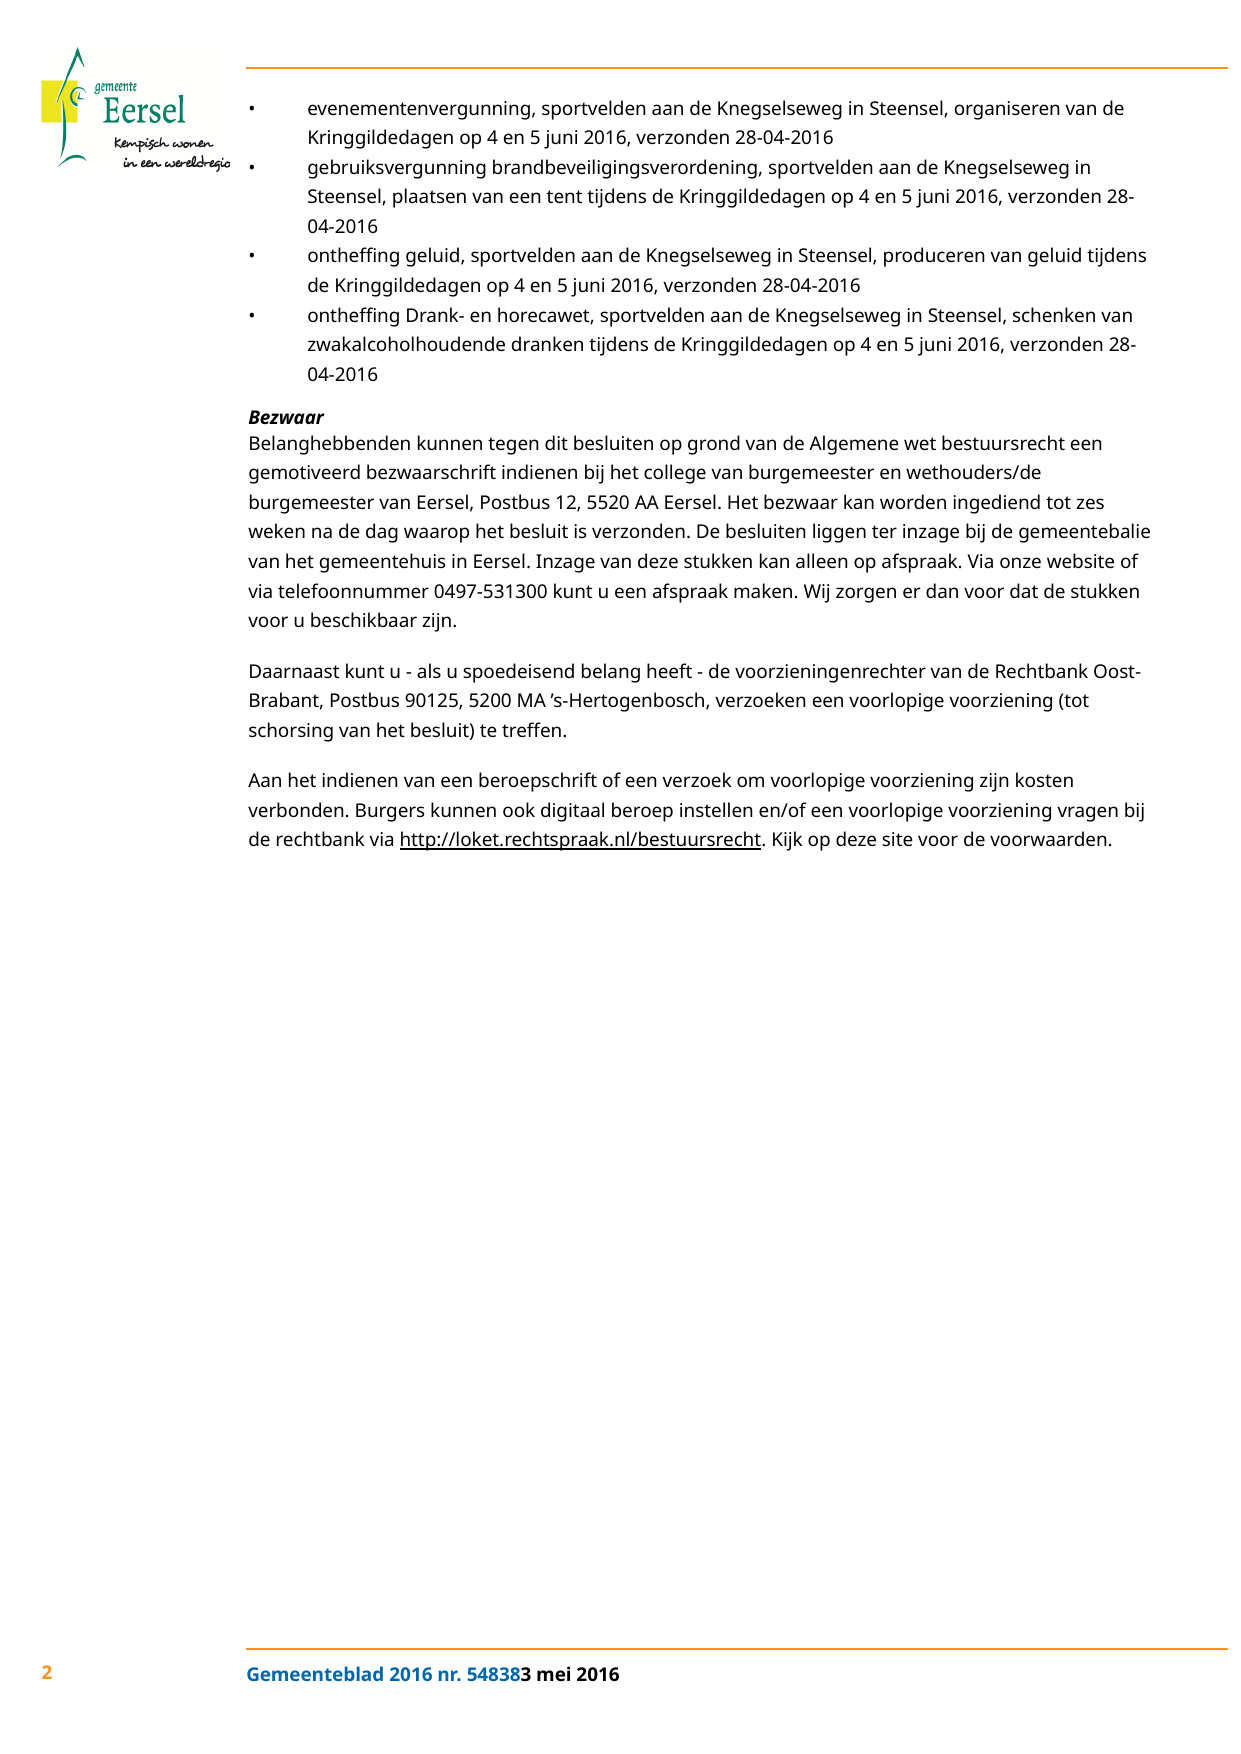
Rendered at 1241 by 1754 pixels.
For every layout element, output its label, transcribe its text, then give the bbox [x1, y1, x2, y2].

list ontheffing geluid, sportvelden aan de Knegselseweg in Steensel, produceren van geluid tijdens de Kringgildedagen op 4 en 5 juni 2016, verzonden 28-04-2016 [248, 243, 1152, 298]
text Bezwaar [248, 404, 1152, 430]
list ontheffing Drank- en horecawet, sportvelden aan de Knegselseweg in Steensel, schenken van zwakalcoholhoudende dranken tijdens de Kringgildedagen op 4 en 5 juni 2016, verzonden 28-04-2016 [248, 302, 1152, 387]
list gebruiksvergunning brandbeveiligingsverordening, sportvelden aan de Knegselseweg in Steensel, plaatsen van een tent tijdens de Kringgildedagen op 4 en 5 juni 2016, verzonden 28-04-2016 [248, 154, 1152, 239]
text Daarnaast kunt u - als u spoedeisend belang heeft - de voorzieningenrechter van de Rechtbank Oost-Brabant, Postbus 90125, 5200 MA ’s-Hertogenbosch, verzoeken een voorlopige voorziening (tot schorsing van het besluit) te treffen. [248, 658, 1152, 743]
text Aan het indienen van een beroepschrift of een verzoek om voorlopige voorziening zijn kosten verbonden. Burgers kunnen ook digitaal beroep instellen en/of een voorlopige voorziening vragen bij de rechtbank via http://loket.rechtspraak.nl/bestuursrecht. Kijk op deze site voor de voorwaarden. [248, 767, 1152, 852]
picture [41, 47, 231, 172]
list evenementenvergunning, sportvelden aan de Knegselseweg in Steensel, organiseren van de Kringgildedagen op 4 en 5 juni 2016, verzonden 28-04-2016 [248, 95, 1152, 150]
text Belanghebbenden kunnen tegen dit besluiten op grond van de Algemene wet bestuursrecht een gemotiveerd bezwaarschrift indienen bij het college van burgemeester en wethouders/de burgemeester van Eersel, Postbus 12, 5520 AA Eersel. Het bezwaar kan worden ingediend tot zes weken na de dag waarop het besluit is verzonden. De besluiten liggen ter inzage bij de gemeentebalie van het gemeentehuis in Eersel. Inzage van deze stukken kan alleen op afspraak. Via onze website of via telefoonnummer 0497-531300 kunt u een afspraak maken. Wij zorgen er dan voor dat de stukken voor u beschikbaar zijn. [248, 430, 1152, 633]
